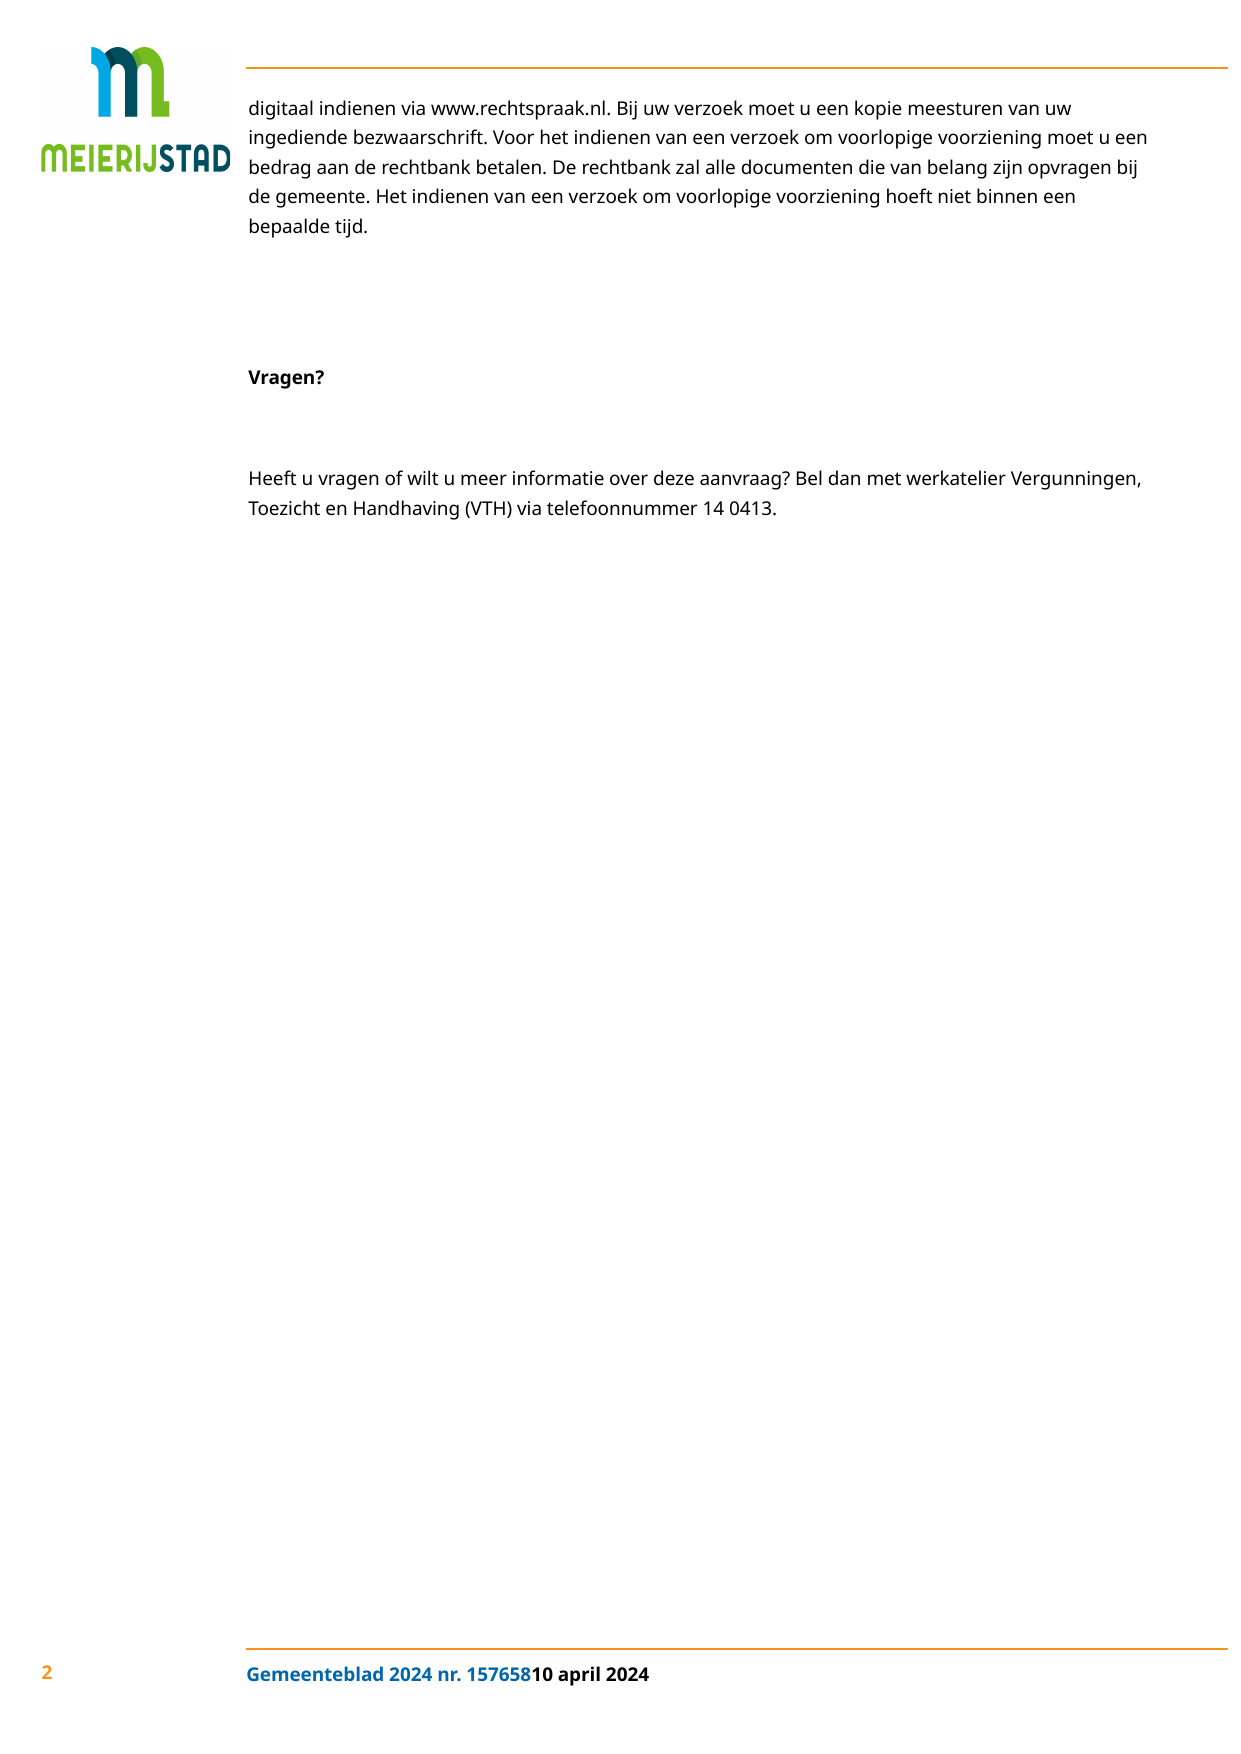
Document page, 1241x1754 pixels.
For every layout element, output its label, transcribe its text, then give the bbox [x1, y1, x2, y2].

text Vragen? [248, 364, 1152, 390]
text Heeft u vragen of wilt u meer informatie over deze aanvraag? Bel dan met werkatelier Vergunningen, Toezicht en Handhaving (VTH) via telefoonnummer 14 0413. [248, 465, 1152, 521]
picture [41, 47, 231, 172]
text digitaal indienen via www.rechtspraak.nl. Bij uw verzoek moet u een kopie meesturen van uw ingediende bezwaarschrift. Voor het indienen van een verzoek om voorlopige voorziening moet u een bedrag aan de rechtbank betalen. De rechtbank zal alle documenten die van belang zijn opvragen bij de gemeente. Het indienen van een verzoek om voorlopige voorziening hoeft niet binnen een bepaalde tijd. [248, 95, 1152, 239]
